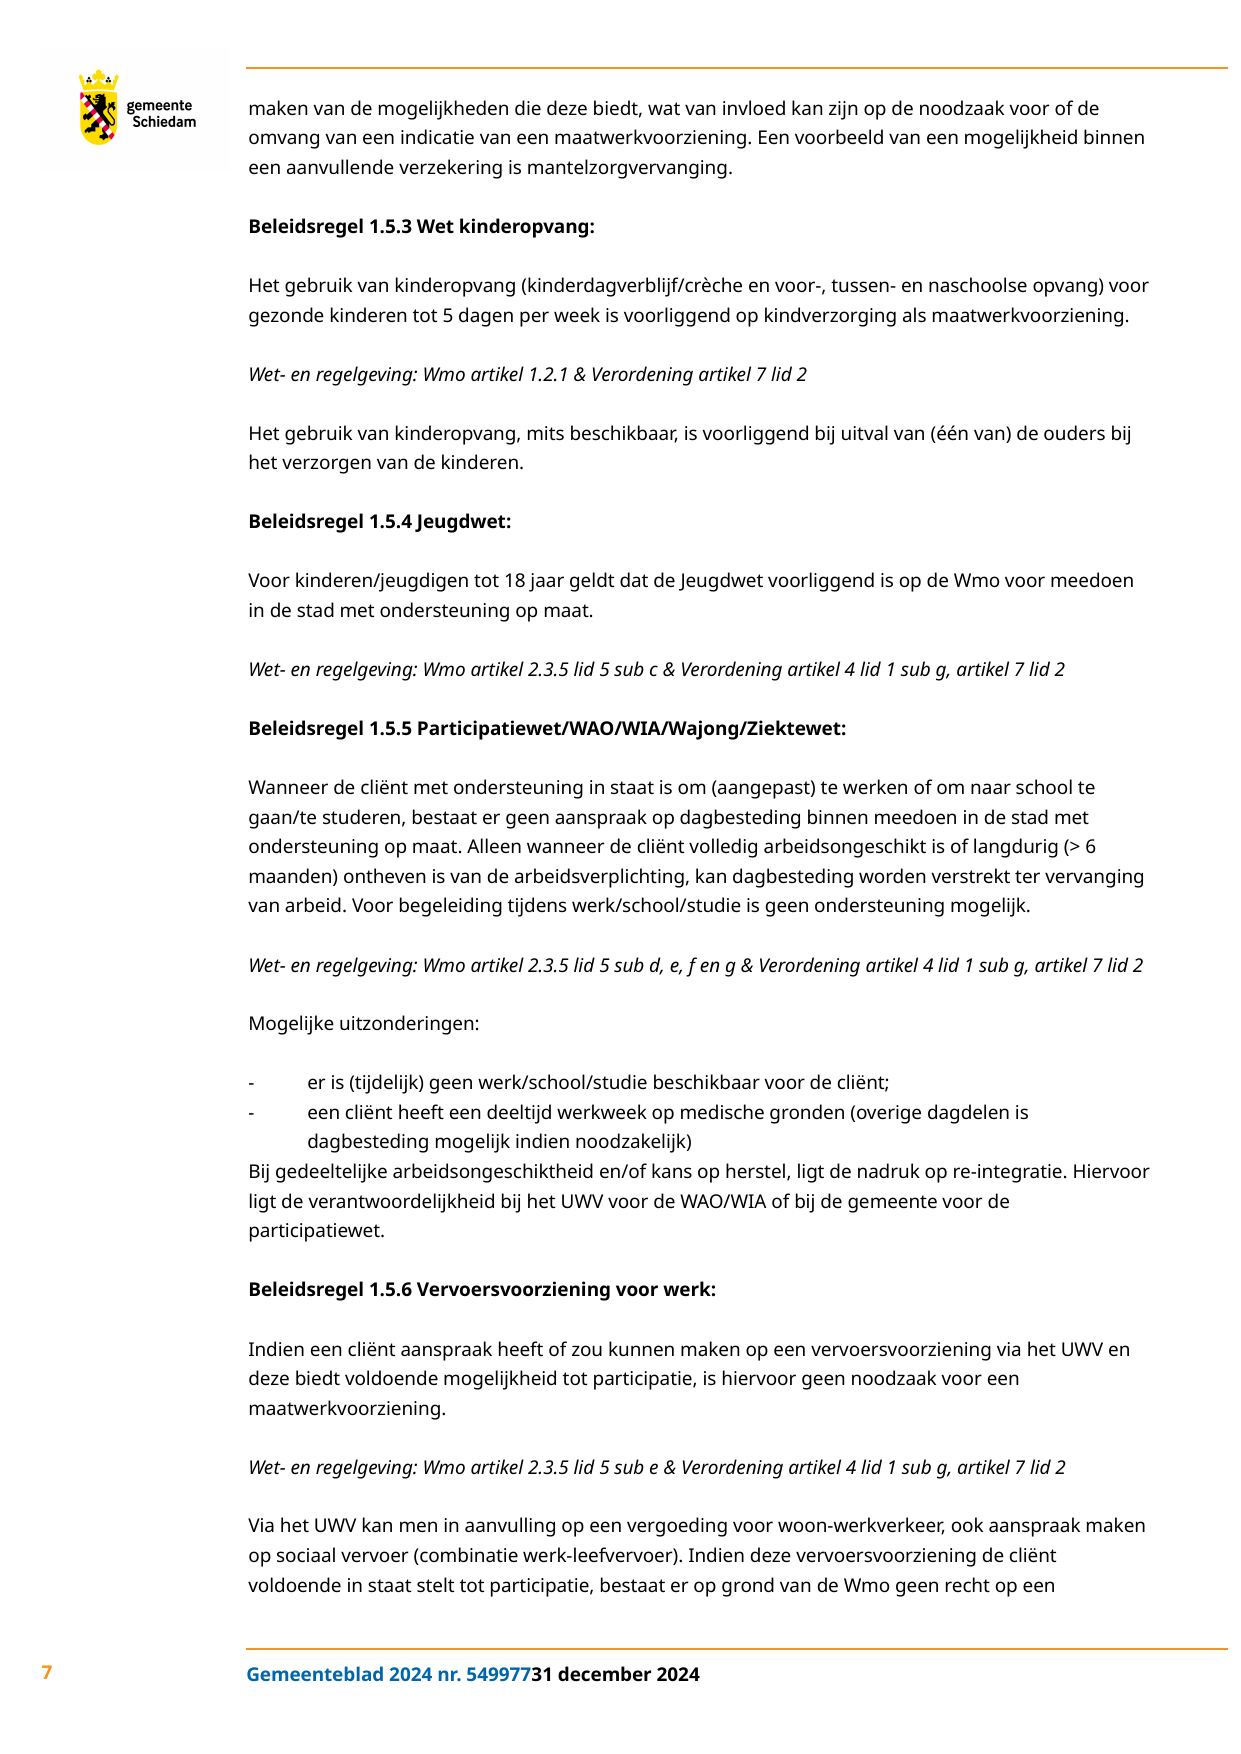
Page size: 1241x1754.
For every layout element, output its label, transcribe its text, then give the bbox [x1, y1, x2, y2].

list er is (tijdelijk) geen werk/school/studie beschikbaar voor de cliënt; [248, 1069, 1152, 1095]
text Mogelijke uitzonderingen: [248, 1010, 1152, 1036]
text Bij gedeeltelijke arbeidsongeschiktheid en/of kans op herstel, ligt de nadruk op re-integratie. Hiervoor ligt de verantwoordelijkheid bij het UWV voor de WAO/WIA of bij de gemeente voor de participatiewet. [248, 1158, 1152, 1243]
text Via het UWV kan men in aanvulling op een vergoeding voor woon-werkverkeer, ook aanspraak maken op sociaal vervoer (combinatie werk-leefvervoer). Indien deze vervoersvoorziening de cliënt voldoende in staat stelt tot participatie, bestaat er op grond van de Wmo geen recht op een [248, 1513, 1152, 1598]
picture [41, 47, 231, 172]
table_header Beleidsregel 1.5.3 Wet kinderopvang: Het gebruik van kinderopvang (kinderdagverblijf/crèche en voor-, tussen- en naschoolse opvang) voor gezonde kinderen tot 5 dagen per week is voorliggend op kindverzorging als maatwerkvoorziening. Wet- en regelgeving: Wmo artikel 1.2.1 & Verordening artikel 7 lid 2 [248, 213, 1152, 387]
table_header Beleidsregel 1.5.6 Vervoersvoorziening voor werk: Indien een cliënt aanspraak heeft of zou kunnen maken op een vervoersvoorziening via het UWV en deze biedt voldoende mogelijkheid tot participatie, is hiervoor geen noodzaak voor een maatwerkvoorziening. Wet- en regelgeving: Wmo artikel 2.3.5 lid 5 sub e & Verordening artikel 4 lid 1 sub g, artikel 7 lid 2 [248, 1277, 1152, 1480]
text Het gebruik van kinderopvang, mits beschikbaar, is voorliggend bij uitval van (één van) de ouders bij het verzorgen van de kinderen. [248, 420, 1152, 475]
table_header Beleidsregel 1.5.4 Jeugdwet: Voor kinderen/jeugdigen tot 18 jaar geldt dat de Jeugdwet voorliggend is op de Wmo voor meedoen in de stad met ondersteuning op maat. Wet- en regelgeving: Wmo artikel 2.3.5 lid 5 sub c & Verordening artikel 4 lid 1 sub g, artikel 7 lid 2 [248, 509, 1152, 682]
text maken van de mogelijkheden die deze biedt, wat van invloed kan zijn op de noodzaak voor of de omvang van een indicatie van een maatwerkvoorziening. Een voorbeeld van een mogelijkheid binnen een aanvullende verzekering is mantelzorgvervanging. [248, 95, 1152, 180]
table_header Beleidsregel 1.5.5 Participatiewet/WAO/WIA/Wajong/Ziektewet: Wanneer de cliënt met ondersteuning in staat is om (aangepast) te werken of om naar school te gaan/te studeren, bestaat er geen aanspraak op dagbesteding binnen meedoen in de stad met ondersteuning op maat. Alleen wanneer de cliënt volledig arbeidsongeschikt is of langdurig (> 6 maanden) ontheven is van de arbeidsverplichting, kan dagbesteding worden verstrekt ter vervanging van arbeid. Voor begeleiding tijdens werk/school/studie is geen ondersteuning mogelijk. Wet- en regelgeving: Wmo artikel 2.3.5 lid 5 sub d, e, f en g & Verordening artikel 4 lid 1 sub g, artikel 7 lid 2 [248, 715, 1152, 977]
list een cliënt heeft een deeltijd werkweek op medische gronden (overige dagdelen is dagbesteding mogelijk indien noodzakelijk) [248, 1099, 1152, 1154]
